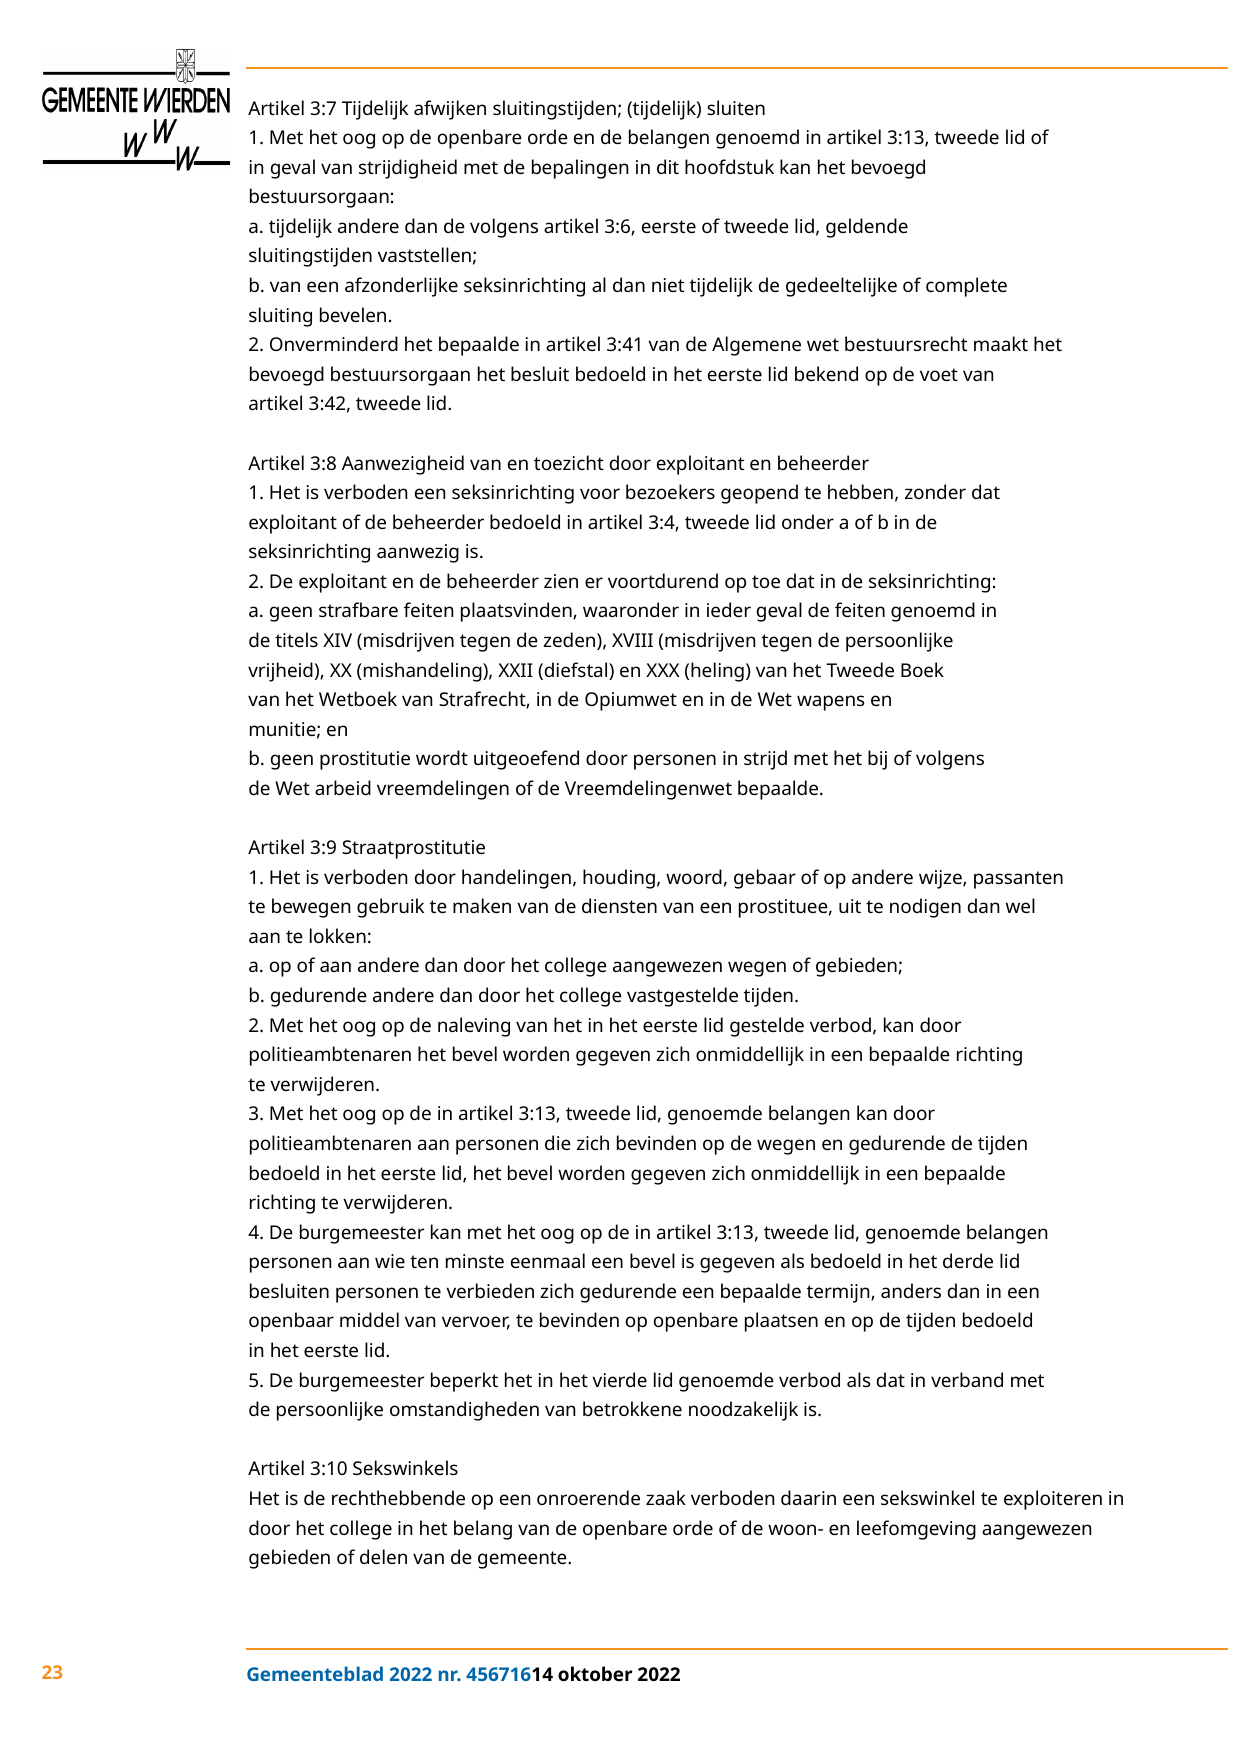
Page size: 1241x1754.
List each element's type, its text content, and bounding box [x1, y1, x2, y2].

text 1. Het is verboden door handelingen, houding, woord, gebaar of op andere wijze, passanten [248, 864, 1152, 890]
text bestuursorgaan: [248, 183, 1152, 209]
text politieambtenaren aan personen die zich bevinden op de wegen en gedurende de tijden [248, 1130, 1152, 1156]
text Artikel 3:8 Aanwezigheid van en toezicht door exploitant en beheerder [248, 450, 1152, 476]
text b. van een afzonderlijke seksinrichting al dan niet tijdelijk de gedeeltelijke of complete [248, 272, 1152, 298]
text 3. Met het oog op de in artikel 3:13, tweede lid, genoemde belangen kan door [248, 1101, 1152, 1126]
text a. geen strafbare feiten plaatsvinden, waaronder in ieder geval de feiten genoemd in [248, 598, 1152, 623]
text besluiten personen te verbieden zich gedurende een bepaalde termijn, anders dan in een [248, 1278, 1152, 1304]
text exploitant of de beheerder bedoeld in artikel 3:4, tweede lid onder a of b in de [248, 509, 1152, 535]
text a. tijdelijk andere dan de volgens artikel 3:6, eerste of tweede lid, geldende [248, 213, 1152, 239]
text Artikel 3:9 Straatprostitutie [248, 834, 1152, 860]
text 2. Onverminderd het bepaalde in artikel 3:41 van de Algemene wet bestuursrecht maakt het [248, 331, 1152, 357]
text te bewegen gebruik te maken van de diensten van een prostituee, uit te nodigen dan wel [248, 893, 1152, 919]
text in het eerste lid. [248, 1337, 1152, 1363]
text 4. De burgemeester kan met het oog op de in artikel 3:13, tweede lid, genoemde belangen [248, 1219, 1152, 1245]
text a. op of aan andere dan door het college aangewezen wegen of gebieden; [248, 953, 1152, 978]
text munitie; en [248, 716, 1152, 742]
text de titels XIV (misdrijven tegen de zeden), XVIII (misdrijven tegen de persoonlijke [248, 627, 1152, 653]
text politieambtenaren het bevel worden gegeven zich onmiddellijk in een bepaalde richting [248, 1041, 1152, 1067]
text aan te lokken: [248, 923, 1152, 949]
text sluitingstijden vaststellen; [248, 243, 1152, 268]
text de persoonlijke omstandigheden van betrokkene noodzakelijk is. [248, 1396, 1152, 1422]
text richting te verwijderen. [248, 1189, 1152, 1215]
text 1. Met het oog op de openbare orde en de belangen genoemd in artikel 3:13, tweede lid of [248, 124, 1152, 150]
text bevoegd bestuursorgaan het besluit bedoeld in het eerste lid bekend op de voet van [248, 361, 1152, 387]
text 2. Met het oog op de naleving van het in het eerste lid gestelde verbod, kan door [248, 1012, 1152, 1038]
text 2. De exploitant en de beheerder zien er voortdurend op toe dat in de seksinrichting: [248, 568, 1152, 594]
picture [41, 47, 231, 172]
text de Wet arbeid vreemdelingen of de Vreemdelingenwet bepaalde. [248, 775, 1152, 801]
text in geval van strijdigheid met de bepalingen in dit hoofdstuk kan het bevoegd [248, 154, 1152, 180]
text openbaar middel van vervoer, te bevinden op openbare plaatsen en op de tijden bedoeld [248, 1308, 1152, 1333]
text personen aan wie ten minste eenmaal een bevel is gegeven als bedoeld in het derde lid [248, 1248, 1152, 1274]
text Het is de rechthebbende op een onroerende zaak verboden daarin een sekswinkel te exploiteren in door het college in het belang van de openbare orde of de woon- en leefomgeving aangewezen gebieden of delen van de gemeente. [248, 1485, 1152, 1570]
text b. geen prostitutie wordt uitgeoefend door personen in strijd met het bij of volgens [248, 746, 1152, 771]
text 5. De burgemeester beperkt het in het vierde lid genoemde verbod als dat in verband met [248, 1367, 1152, 1393]
text 1. Het is verboden een seksinrichting voor bezoekers geopend te hebben, zonder dat [248, 479, 1152, 505]
text te verwijderen. [248, 1071, 1152, 1097]
text sluiting bevelen. [248, 302, 1152, 328]
text b. gedurende andere dan door het college vastgestelde tijden. [248, 982, 1152, 1008]
text artikel 3:42, tweede lid. [248, 391, 1152, 416]
text Artikel 3:10 Sekswinkels [248, 1456, 1152, 1481]
text van het Wetboek van Strafrecht, in de Opiumwet en in de Wet wapens en [248, 686, 1152, 712]
text Artikel 3:7 Tijdelijk afwijken sluitingstijden; (tijdelijk) sluiten [248, 95, 1152, 121]
text seksinrichting aanwezig is. [248, 538, 1152, 564]
text bedoeld in het eerste lid, het bevel worden gegeven zich onmiddellijk in een bepaalde [248, 1160, 1152, 1186]
text vrijheid), XX (mishandeling), XXII (diefstal) en XXX (heling) van het Tweede Boek [248, 657, 1152, 683]
